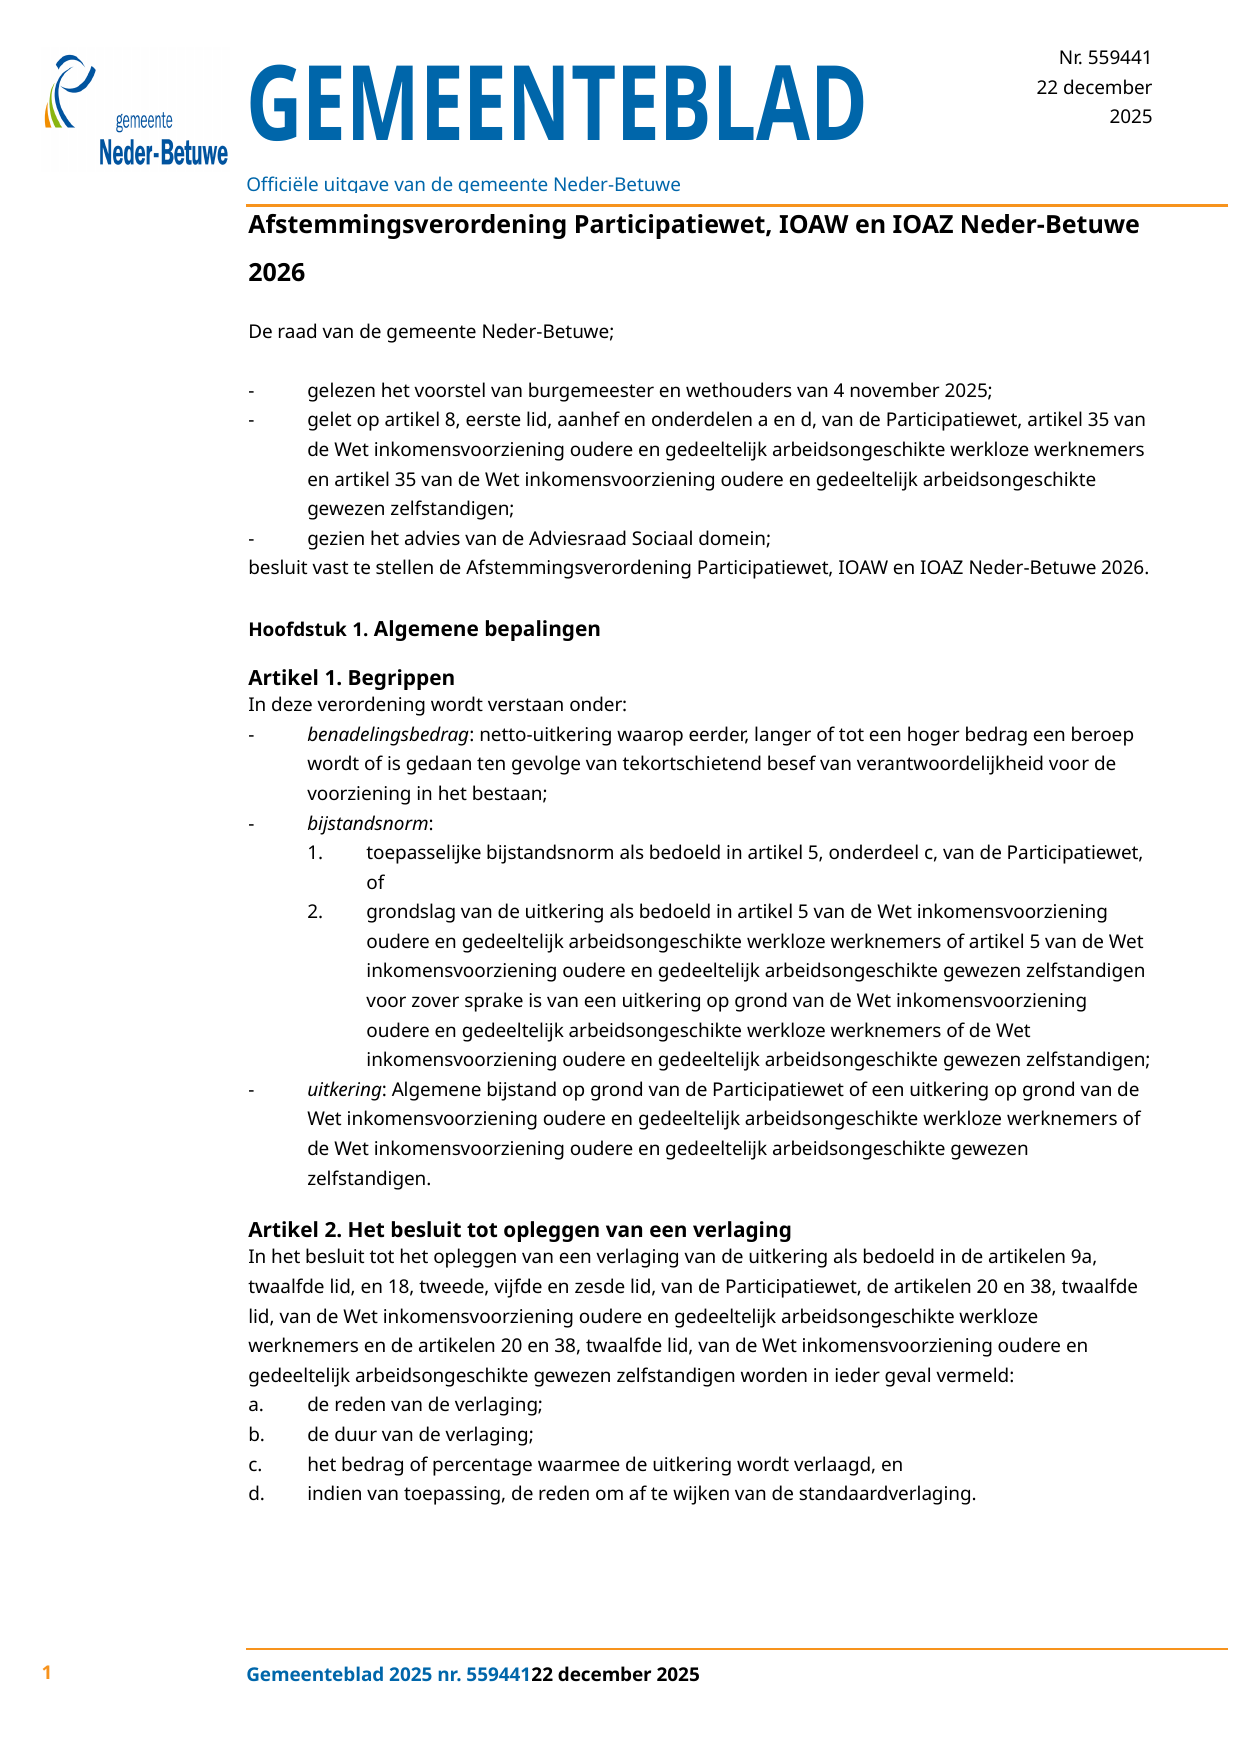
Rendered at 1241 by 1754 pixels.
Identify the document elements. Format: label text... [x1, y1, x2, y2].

list gelezen het voorstel van burgemeester en wethouders van 4 november 2025; [248, 377, 1152, 403]
text In het besluit tot het opleggen van een verlaging van de uitkering als bedoeld in de artikelen 9a, twaalfde lid, en 18, tweede, vijfde en zesde lid, van de Participatiewet, de artikelen 20 en 38, twaalfde lid, van de Wet inkomensvoorziening oudere en gedeeltelijk arbeidsongeschikte werkloze werknemers en de artikelen 20 en 38, twaalfde lid, van de Wet inkomensvoorziening oudere en gedeeltelijk arbeidsongeschikte gewezen zelfstandigen worden in ieder geval vermeld: [248, 1244, 1152, 1388]
list grondslag van de uitkering als bedoeld in artikel 5 van de Wet inkomensvoorziening oudere en gedeeltelijk arbeidsongeschikte werkloze werknemers of artikel 5 van de Wet inkomensvoorziening oudere en gedeeltelijk arbeidsongeschikte gewezen zelfstandigen voor zover sprake is van een uitkering op grond van de Wet inkomensvoorziening oudere en gedeeltelijk arbeidsongeschikte werkloze werknemers of de Wet inkomensvoorziening oudere en gedeeltelijk arbeidsongeschikte gewezen zelfstandigen; [307, 898, 1152, 1072]
list bijstandsnorm: [248, 810, 1152, 836]
text De raad van de gemeente Neder-Betuwe; [248, 318, 1152, 344]
text Artikel 1. Begrippen [248, 663, 1152, 691]
list het bedrag of percentage waarmee de uitkering wordt verlaagd, en [248, 1451, 1152, 1476]
list toepasselijke bijstandsnorm als bedoeld in artikel 5, onderdeel c, van de Participatiewet, of [307, 839, 1152, 895]
picture [41, 47, 231, 172]
list de reden van de verlaging; [248, 1392, 1152, 1417]
list de duur van de verlaging; [248, 1421, 1152, 1447]
text Hoofdstuk 1. Algemene bepalingen [248, 614, 1152, 642]
text Artikel 2. Het besluit tot opleggen van een verlaging [248, 1215, 1152, 1244]
text besluit vast te stellen de Afstemmingsverordening Participatiewet, IOAW en IOAZ Neder-Betuwe 2026. [248, 554, 1152, 580]
list gelet op artikel 8, eerste lid, aanhef en onderdelen a en d, van de Participatiewet, artikel 35 van de Wet inkomensvoorziening oudere en gedeeltelijk arbeidsongeschikte werkloze werknemers en artikel 35 van de Wet inkomensvoorziening oudere en gedeeltelijk arbeidsongeschikte gewezen zelfstandigen; [248, 407, 1152, 521]
list gezien het advies van de Adviesraad Sociaal domein; [248, 525, 1152, 551]
list indien van toepassing, de reden om af te wijken van de standaardverlaging. [248, 1480, 1152, 1506]
text In deze verordening wordt verstaan onder: [248, 691, 1152, 717]
list uitkering: Algemene bijstand op grond van de Participatiewet of een uitkering op grond van de Wet inkomensvoorziening oudere en gedeeltelijk arbeidsongeschikte werkloze werknemers of de Wet inkomensvoorziening oudere en gedeeltelijk arbeidsongeschikte gewezen zelfstandigen. [248, 1076, 1152, 1191]
list benadelingsbedrag: netto-uitkering waarop eerder, langer of tot een hoger bedrag een beroep wordt of is gedaan ten gevolge van tekortschietend besef van verantwoordelijkheid voor de voorziening in het bestaan; [248, 721, 1152, 806]
text Afstemmingsverordening Participatiewet, IOAW en IOAZ Neder-Betuwe 2026 [248, 207, 1152, 288]
